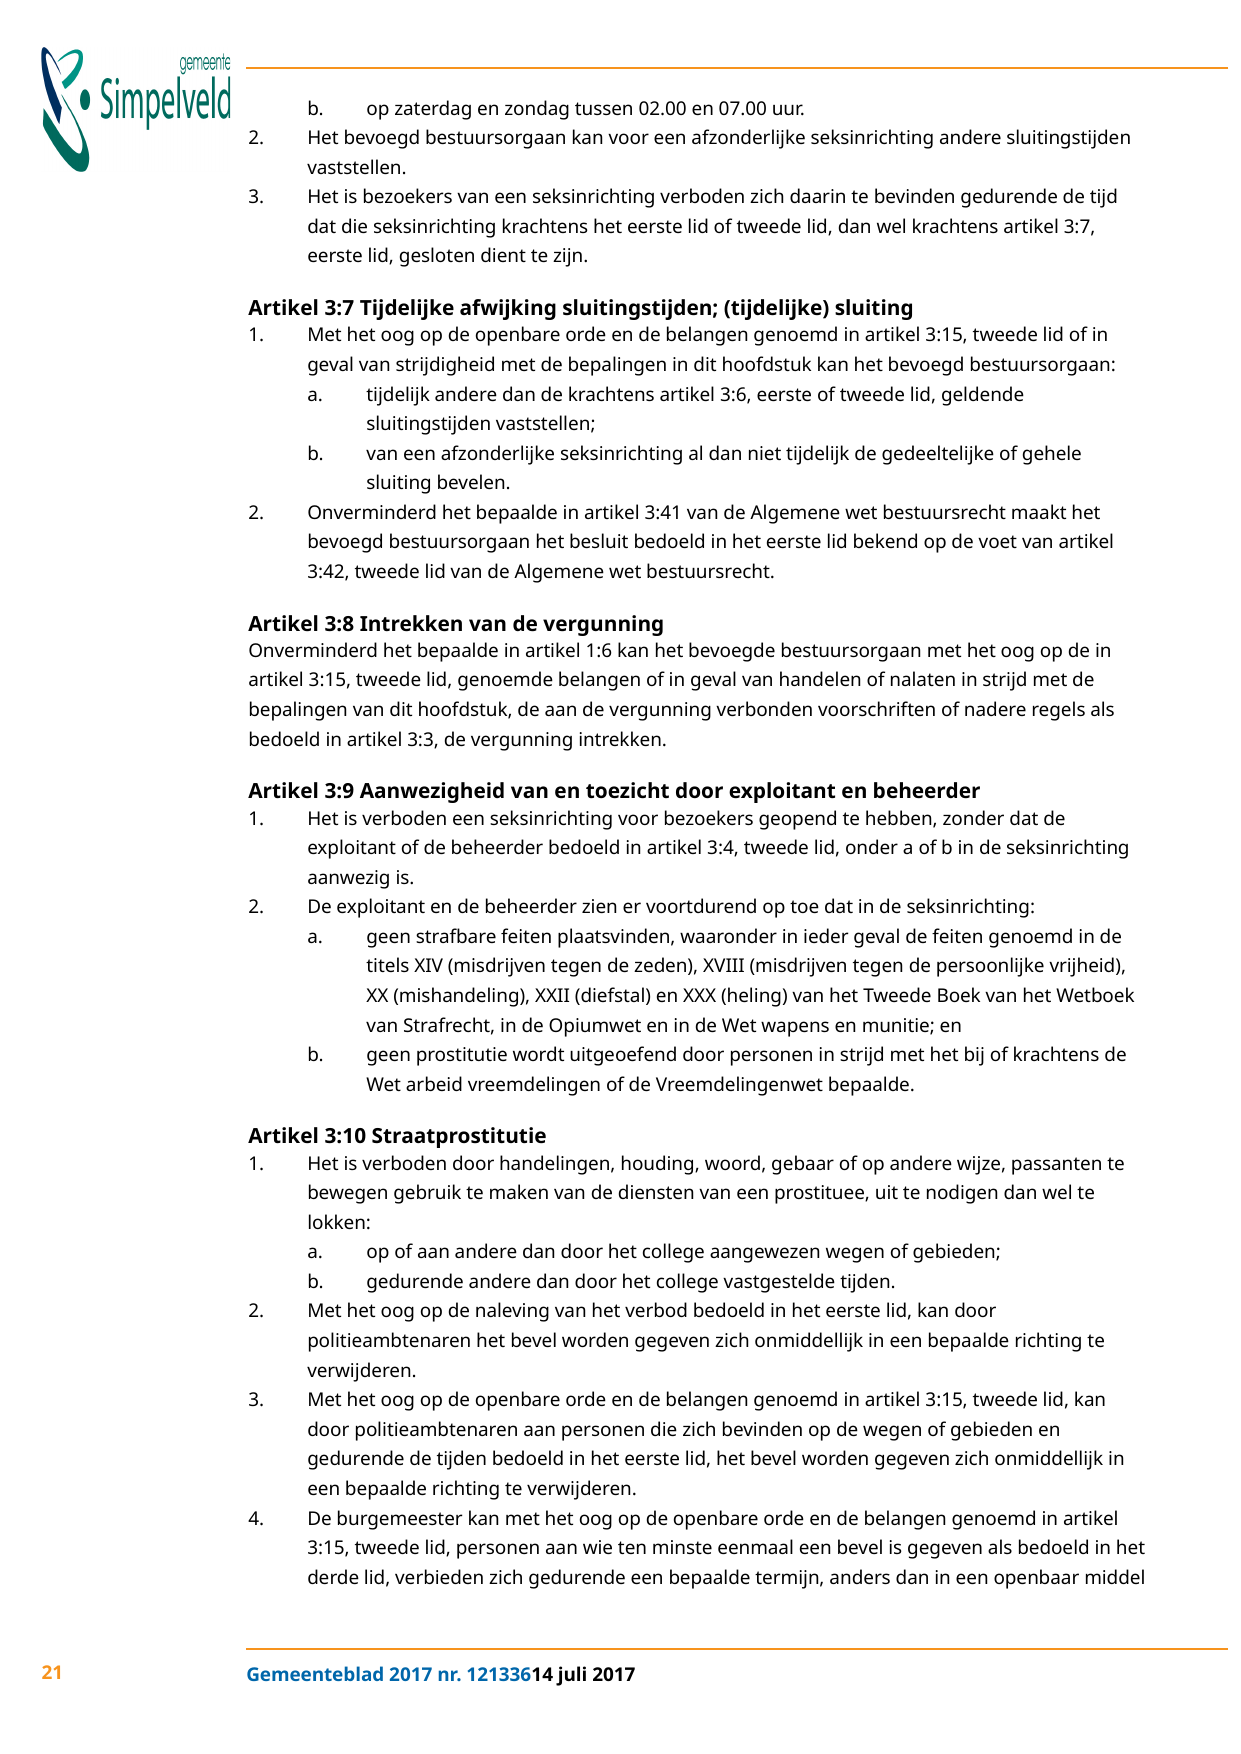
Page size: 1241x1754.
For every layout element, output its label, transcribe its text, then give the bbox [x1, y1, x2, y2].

text Artikel 3:9 Aanwezigheid van en toezicht door exploitant en beheerder [248, 776, 1152, 805]
list Met het oog op de openbare orde en de belangen genoemd in artikel 3:15, tweede lid of in geval van strijdigheid met de bepalingen in dit hoofdstuk kan het bevoegd bestuursorgaan: [248, 322, 1152, 377]
text Onverminderd het bepaalde in artikel 1:6 kan het bevoegde bestuursorgaan met het oog op de in artikel 3:15, tweede lid, genoemde belangen of in geval van handelen of nalaten in strijd met de bepalingen van dit hoofdstuk, de aan de vergunning verbonden voorschriften of nadere regels als bedoeld in artikel 3:3, de vergunning intrekken. [248, 637, 1152, 752]
text Artikel 3:10 Straatprostitutie [248, 1121, 1152, 1150]
text Artikel 3:8 Intrekken van de vergunning [248, 609, 1152, 637]
list Met het oog op de openbare orde en de belangen genoemd in artikel 3:15, tweede lid, kan door politieambtenaren aan personen die zich bevinden op de wegen of gebieden en gedurende de tijden bedoeld in het eerste lid, het bevel worden gegeven zich onmiddellijk in een bepaalde richting te verwijderen. [248, 1386, 1152, 1501]
list op zaterdag en zondag tussen 02.00 en 07.00 uur. [307, 95, 1152, 121]
list Onverminderd het bepaalde in artikel 3:41 van de Algemene wet bestuursrecht maakt het bevoegd bestuursorgaan het besluit bedoeld in het eerste lid bekend op de voet van artikel 3:42, tweede lid van de Algemene wet bestuursrecht. [248, 499, 1152, 584]
list van een afzonderlijke seksinrichting al dan niet tijdelijk de gedeeltelijke of gehele sluiting bevelen. [307, 440, 1152, 495]
list gedurende andere dan door het college vastgestelde tijden. [307, 1268, 1152, 1294]
list Het is verboden door handelingen, houding, woord, gebaar of op andere wijze, passanten te bewegen gebruik te maken van de diensten van een prostituee, uit te nodigen dan wel te lokken: [248, 1150, 1152, 1235]
list geen prostitutie wordt uitgeoefend door personen in strijd met het bij of krachtens de Wet arbeid vreemdelingen of de Vreemdelingenwet bepaalde. [307, 1041, 1152, 1097]
list tijdelijk andere dan de krachtens artikel 3:6, eerste of tweede lid, geldende sluitingstijden vaststellen; [307, 381, 1152, 436]
list op of aan andere dan door het college aangewezen wegen of gebieden; [307, 1238, 1152, 1264]
picture [41, 47, 231, 172]
list Met het oog op de naleving van het verbod bedoeld in het eerste lid, kan door politieambtenaren het bevel worden gegeven zich onmiddellijk in een bepaalde richting te verwijderen. [248, 1298, 1152, 1383]
list De exploitant en de beheerder zien er voortdurend op toe dat in de seksinrichting: [248, 893, 1152, 919]
list Het is bezoekers van een seksinrichting verboden zich daarin te bevinden gedurende de tijd dat die seksinrichting krachtens het eerste lid of tweede lid, dan wel krachtens artikel 3:7, eerste lid, gesloten dient te zijn. [248, 183, 1152, 268]
list Het is verboden een seksinrichting voor bezoekers geopend te hebben, zonder dat de exploitant of de beheerder bedoeld in artikel 3:4, tweede lid, onder a of b in de seksinrichting aanwezig is. [248, 805, 1152, 889]
list Het bevoegd bestuursorgaan kan voor een afzonderlijke seksinrichting andere sluitingstijden vaststellen. [248, 124, 1152, 180]
list De burgemeester kan met het oog op de openbare orde en de belangen genoemd in artikel 3:15, tweede lid, personen aan wie ten minste eenmaal een bevel is gegeven als bedoeld in het derde lid, verbieden zich gedurende een bepaalde termijn, anders dan in een openbaar middel [248, 1505, 1152, 1590]
text Artikel 3:7 Tijdelijke afwijking sluitingstijden; (tijdelijke) sluiting [248, 293, 1152, 322]
list geen strafbare feiten plaatsvinden, waaronder in ieder geval de feiten genoemd in de titels XIV (misdrijven tegen de zeden), XVIII (misdrijven tegen de persoonlijke vrijheid), XX (mishandeling), XXII (diefstal) en XXX (heling) van het Tweede Boek van het Wetboek van Strafrecht, in de Opiumwet en in de Wet wapens en munitie; en [307, 923, 1152, 1037]
